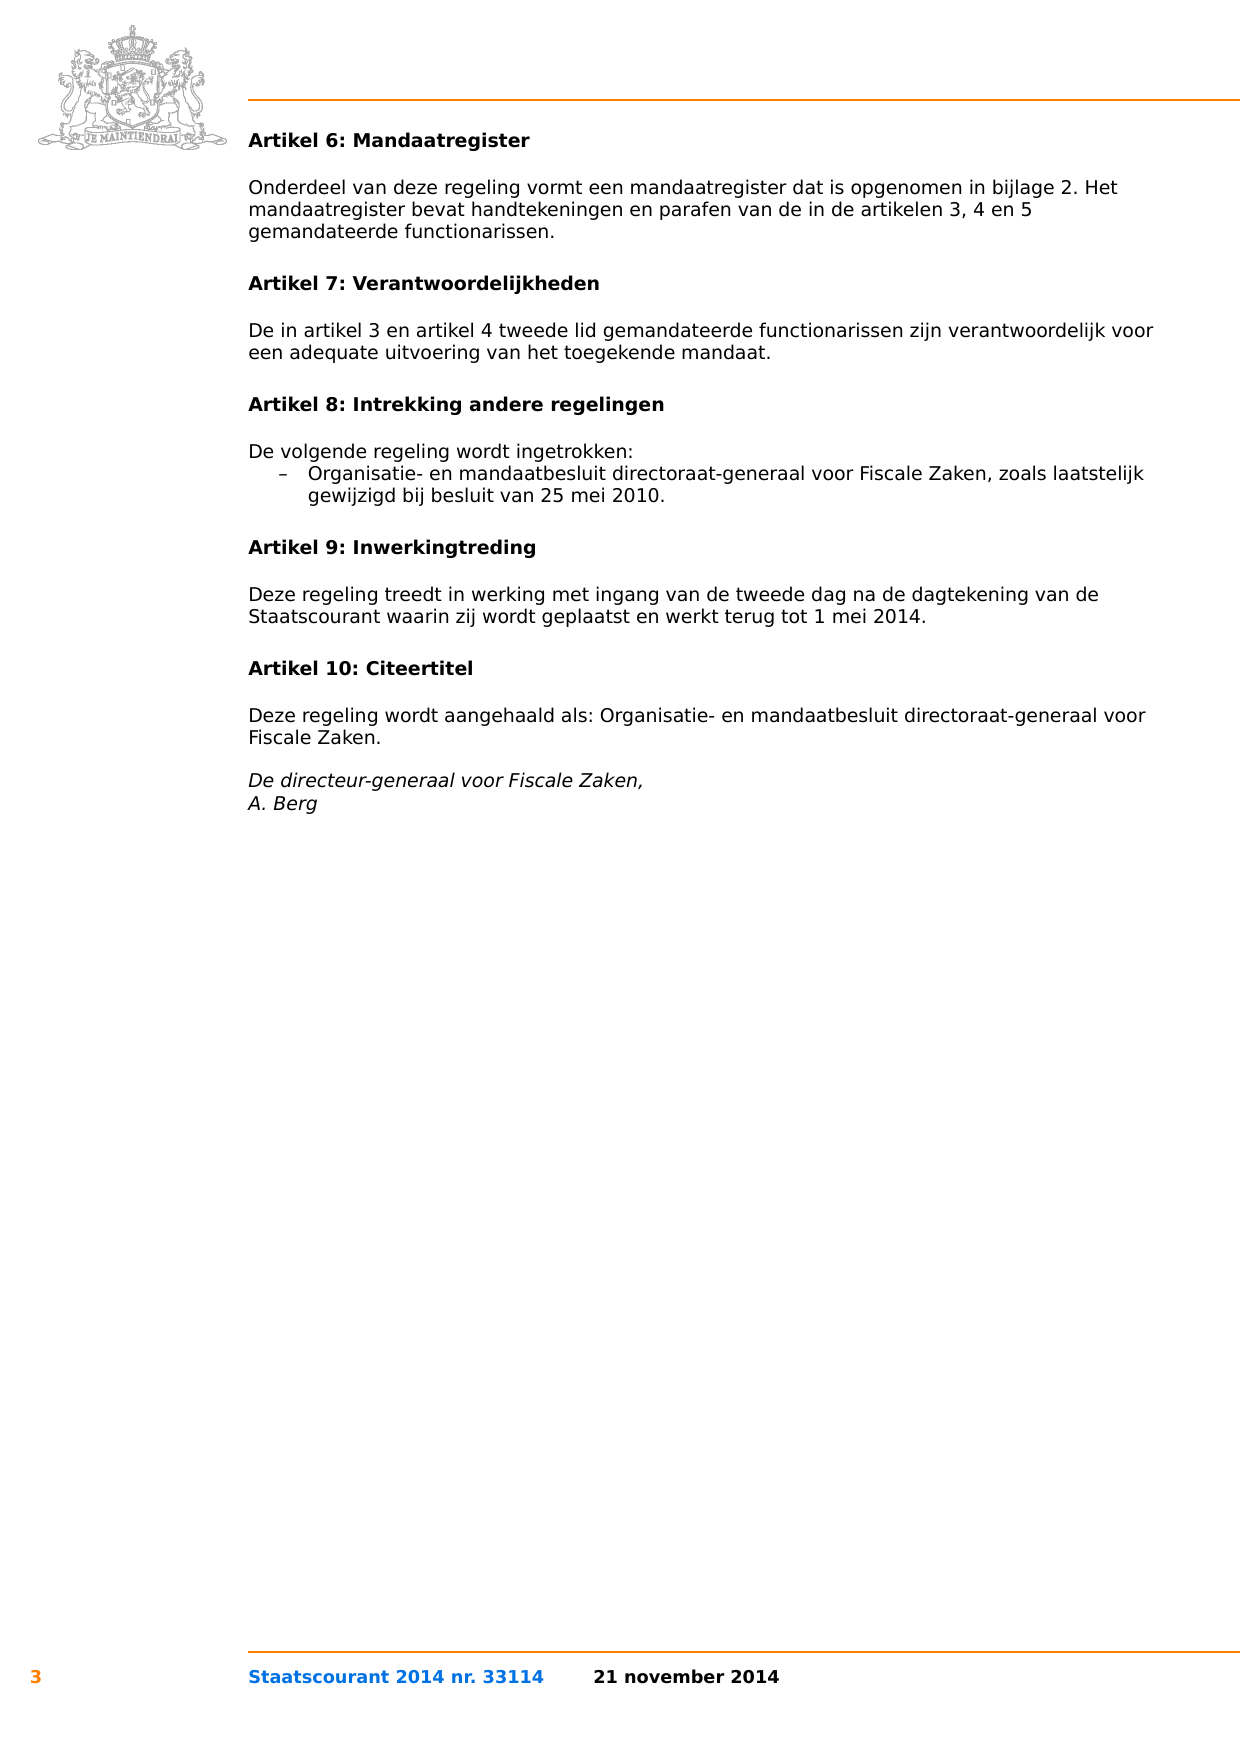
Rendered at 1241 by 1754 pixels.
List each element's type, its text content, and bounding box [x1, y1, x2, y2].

subtitle Artikel 10: Citeertitel [248, 658, 1163, 679]
picture [38, 25, 227, 150]
text Onderdeel van deze regeling vormt een mandaatregister dat is opgenomen in bijlage 2. Het mandaatregister bevat handtekeningen en parafen van de in de artikelen 3, 4 en 5 gemandateerde functionarissen. [248, 177, 1163, 243]
subtitle Artikel 7: Verantwoordelijkheden [248, 273, 1163, 295]
text Deze regeling wordt aangehaald als: Organisatie- en mandaatbesluit directoraat-generaal voor Fiscale Zaken. [248, 704, 1163, 748]
text De volgende regeling wordt ingetrokken: [248, 441, 1163, 463]
subtitle Artikel 6: Mandaatregister [248, 130, 1163, 152]
text – Organisatie- en mandaatbesluit directoraat-generaal voor Fiscale Zaken, zoals laatstelijk gewijzigd bij besluit van 25 mei 2010. [278, 463, 1163, 507]
subtitle Artikel 8: Intrekking andere regelingen [248, 394, 1163, 416]
subtitle Artikel 9: Inwerkingtreding [248, 537, 1163, 559]
text De directeur-generaal voor Fiscale Zaken, A. Berg [248, 770, 1163, 814]
text De in artikel 3 en artikel 4 tweede lid gemandateerde functionarissen zijn verantwoordelijk voor een adequate uitvoering van het toegekende mandaat. [248, 320, 1163, 364]
text Deze regeling treedt in werking met ingang van de tweede dag na de dagtekening van de Staatscourant waarin zij wordt geplaatst en werkt terug tot 1 mei 2014. [248, 584, 1163, 628]
